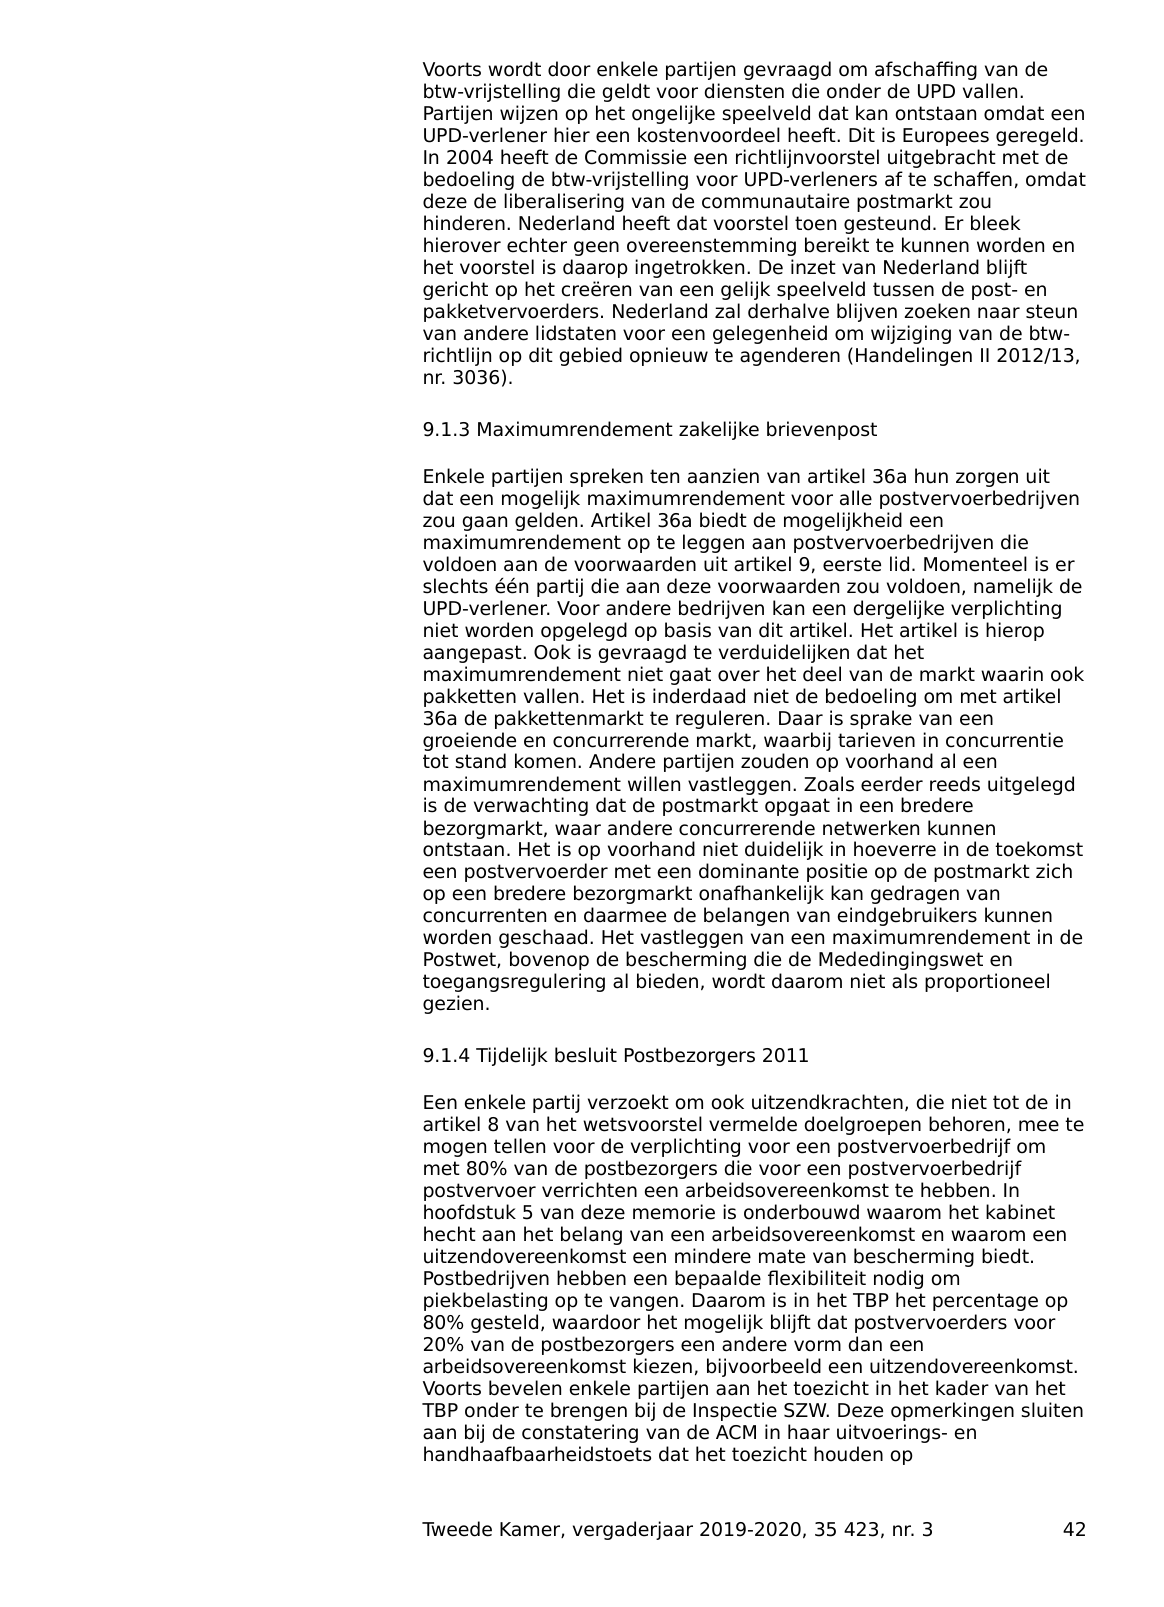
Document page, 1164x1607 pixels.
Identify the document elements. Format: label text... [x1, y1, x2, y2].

text Voorts bevelen enkele partijen aan het toezicht in het kader van het TBP onder te brengen bij de Inspectie SZW. Deze opmerkingen sluiten aan bij de constatering van de ACM in haar uitvoerings- en handhaafbaarheidstoets dat het toezicht houden op [422, 1378, 1087, 1466]
text Voorts wordt door enkele partijen gevraagd om afschaffing van de btw-vrijstelling die geldt voor diensten die onder de UPD vallen. Partijen wijzen op het ongelijke speelveld dat kan ontstaan omdat een UPD-verlener hier een kostenvoordeel heeft. Dit is Europees geregeld. In 2004 heeft de Commissie een richtlijnvoorstel uitgebracht met de bedoeling de btw-vrijstelling voor UPD-verleners af te schaffen, omdat deze de liberalisering van de communautaire postmarkt zou hinderen. Nederland heeft dat voorstel toen gesteund. Er bleek hierover echter geen overeenstemming bereikt te kunnen worden en het voorstel is daarop ingetrokken. De inzet van Nederland blijft gericht op het creëren van een gelijk speelveld tussen de post- en pakketvervoerders. Nederland zal derhalve blijven zoeken naar steun van andere lidstaten voor een gelegenheid om wijziging van de btw-richtlijn op dit gebied opnieuw te agenderen (Handelingen II 2012/13, nr. 3036). [422, 59, 1087, 389]
subtitle 9.1.3 Maximumrendement zakelijke brievenpost [422, 419, 1087, 441]
text Enkele partijen spreken ten aanzien van artikel 36a hun zorgen uit dat een mogelijk maximumrendement voor alle postvervoerbedrijven zou gaan gelden. Artikel 36a biedt de mogelijkheid een maximumrendement op te leggen aan postvervoerbedrijven die voldoen aan de voorwaarden uit artikel 9, eerste lid. Momenteel is er slechts één partij die aan deze voorwaarden zou voldoen, namelijk de UPD-verlener. Voor andere bedrijven kan een dergelijke verplichting niet worden opgelegd op basis van dit artikel. Het artikel is hierop aangepast. Ook is gevraagd te verduidelijken dat het maximumrendement niet gaat over het deel van de markt waarin ook pakketten vallen. Het is inderdaad niet de bedoeling om met artikel 36a de pakkettenmarkt te reguleren. Daar is sprake van een groeiende en concurrerende markt, waarbij tarieven in concurrentie tot stand komen. Andere partijen zouden op voorhand al een maximumrendement willen vastleggen. Zoals eerder reeds uitgelegd is de verwachting dat de postmarkt opgaat in een bredere bezorgmarkt, waar andere concurrerende netwerken kunnen ontstaan. Het is op voorhand niet duidelijk in hoeverre in de toekomst een postvervoerder met een dominante positie op de postmarkt zich op een bredere bezorgmarkt onafhankelijk kan gedragen van concurrenten en daarmee de belangen van eindgebruikers kunnen worden geschaad. Het vastleggen van een maximumrendement in de Postwet, bovenop de bescherming die de Mededingingswet en toegangsregulering al bieden, wordt daarom niet als proportioneel gezien. [422, 466, 1087, 1015]
subtitle 9.1.4 Tijdelijk besluit Postbezorgers 2011 [422, 1045, 1087, 1067]
text Een enkele partij verzoekt om ook uitzendkrachten, die niet tot de in artikel 8 van het wetsvoorstel vermelde doelgroepen behoren, mee te mogen tellen voor de verplichting voor een postvervoerbedrijf om met 80% van de postbezorgers die voor een postvervoerbedrijf postvervoer verrichten een arbeidsovereenkomst te hebben. In hoofdstuk 5 van deze memorie is onderbouwd waarom het kabinet hecht aan het belang van een arbeidsovereenkomst en waarom een uitzendovereenkomst een mindere mate van bescherming biedt. Postbedrijven hebben een bepaalde flexibiliteit nodig om piekbelasting op te vangen. Daarom is in het TBP het percentage op 80% gesteld, waardoor het mogelijk blijft dat postvervoerders voor 20% van de postbezorgers een andere vorm dan een arbeidsovereenkomst kiezen, bijvoorbeeld een uitzendovereenkomst. [422, 1092, 1087, 1378]
